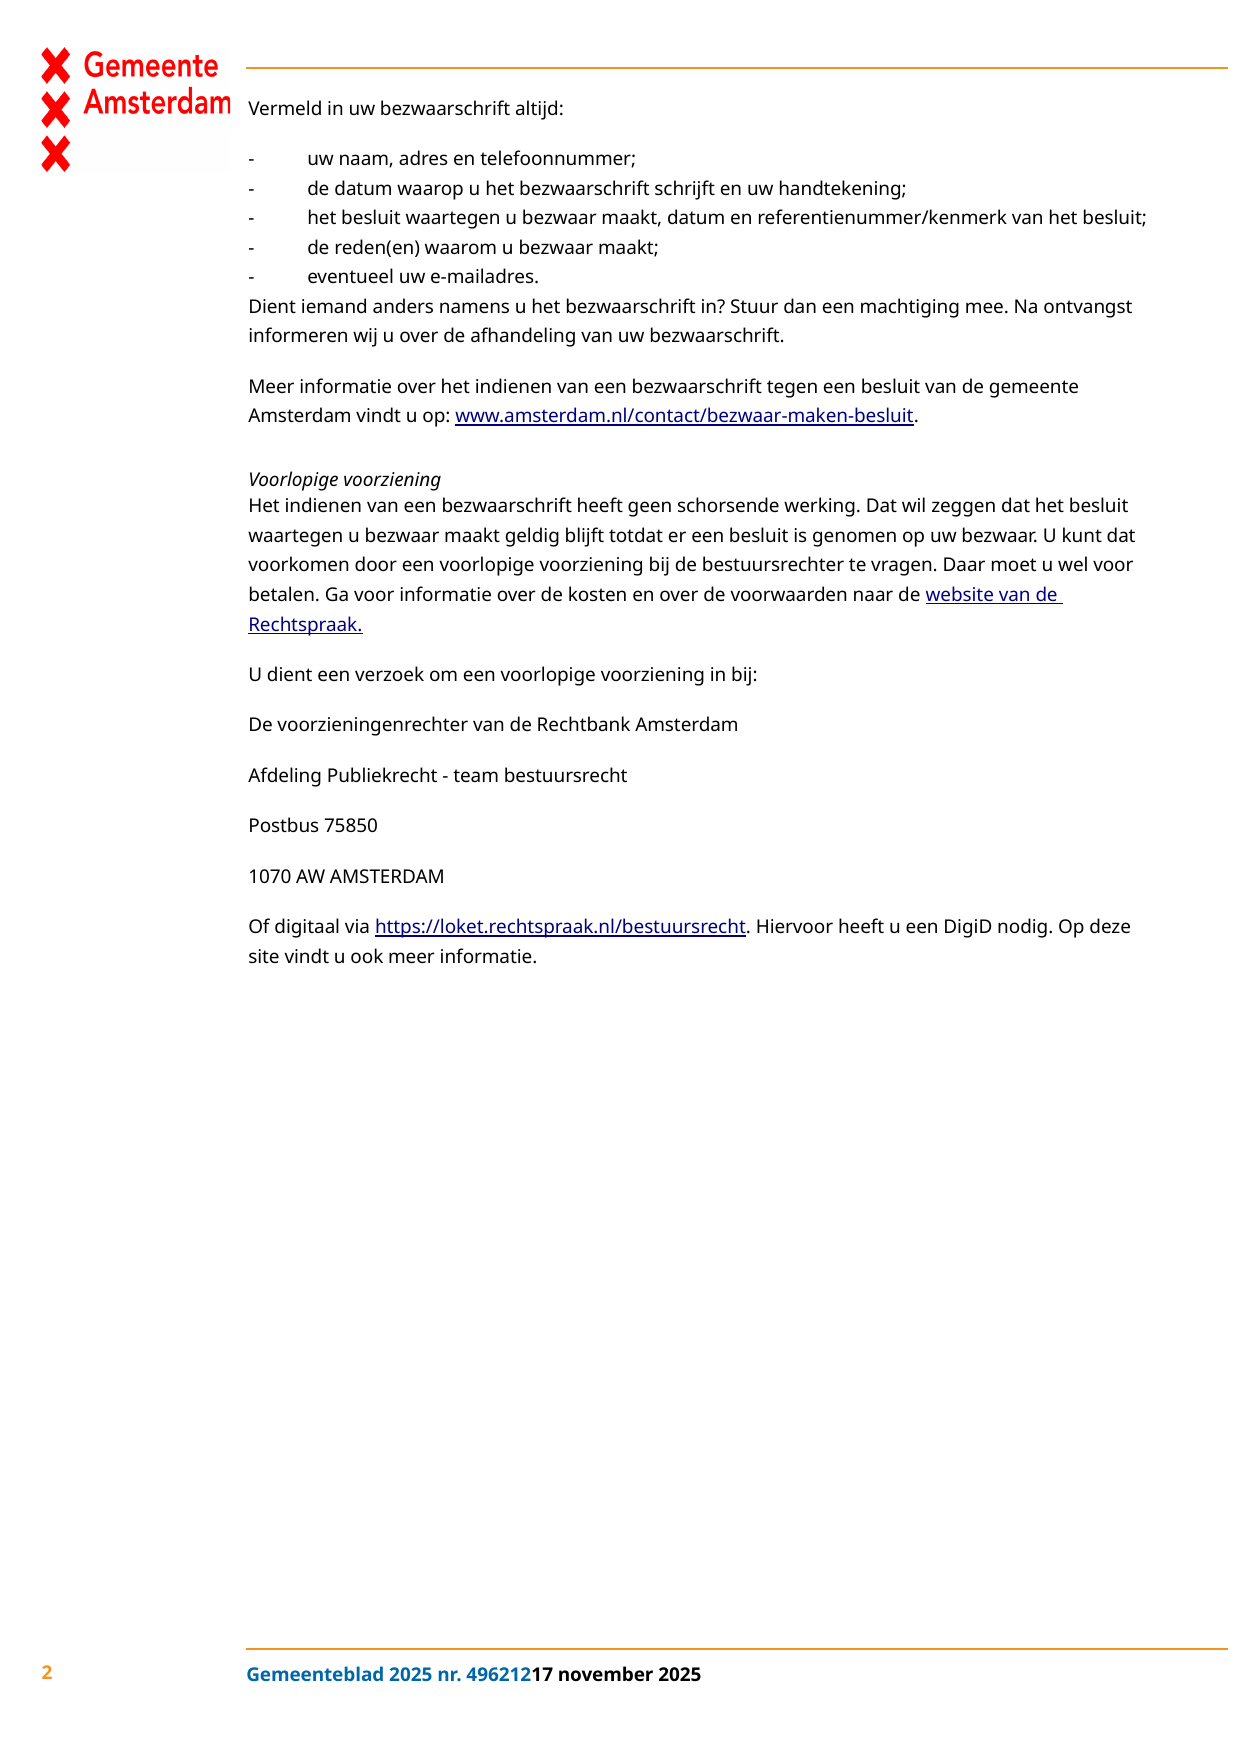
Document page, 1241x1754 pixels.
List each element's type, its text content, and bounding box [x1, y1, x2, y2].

text Afdeling Publiekrecht - team bestuursrecht [248, 762, 1152, 788]
text Postbus 75850 [248, 812, 1152, 838]
text Meer informatie over het indienen van een bezwaarschrift tegen een besluit van de gemeente Amsterdam vindt u op: www.amsterdam.nl/contact/bezwaar-maken-besluit. [248, 373, 1152, 428]
text U dient een verzoek om een voorlopige voorziening in bij: [248, 661, 1152, 687]
text De voorzieningenrechter van de Rechtbank Amsterdam [248, 712, 1152, 737]
list de datum waarop u het bezwaarschrift schrijft en uw handtekening; [248, 175, 1152, 201]
text 1070 AW AMSTERDAM [248, 863, 1152, 888]
list de reden(en) waarom u bezwaar maakt; [248, 234, 1152, 260]
text Vermeld in uw bezwaarschrift altijd: [248, 95, 1152, 121]
list eventueel uw e-mailadres. [248, 263, 1152, 289]
picture [41, 47, 231, 172]
list het besluit waartegen u bezwaar maakt, datum en referentienummer/kenmerk van het besluit; [248, 204, 1152, 230]
text Dient iemand anders namens u het bezwaarschrift in? Stuur dan een machtiging mee. Na ontvangst informeren wij u over de afhandeling van uw bezwaarschrift. [248, 293, 1152, 348]
text Voorlopige voorziening [248, 467, 1152, 492]
text Het indienen van een bezwaarschrift heeft geen schorsende werking. Dat wil zeggen dat het besluit waartegen u bezwaar maakt geldig blijft totdat er een besluit is genomen op uw bezwaar. U kunt dat voorkomen door een voorlopige voorziening bij de bestuursrechter te vragen. Daar moet u wel voor betalen. Ga voor informatie over de kosten en over de voorwaarden naar de website van de Rechtspraak. [248, 492, 1152, 636]
text Of digitaal via https://loket.rechtspraak.nl/bestuursrecht. Hiervoor heeft u een DigiD nodig. Op deze site vindt u ook meer informatie. [248, 913, 1152, 968]
list uw naam, adres en telefoonnummer; [248, 145, 1152, 171]
